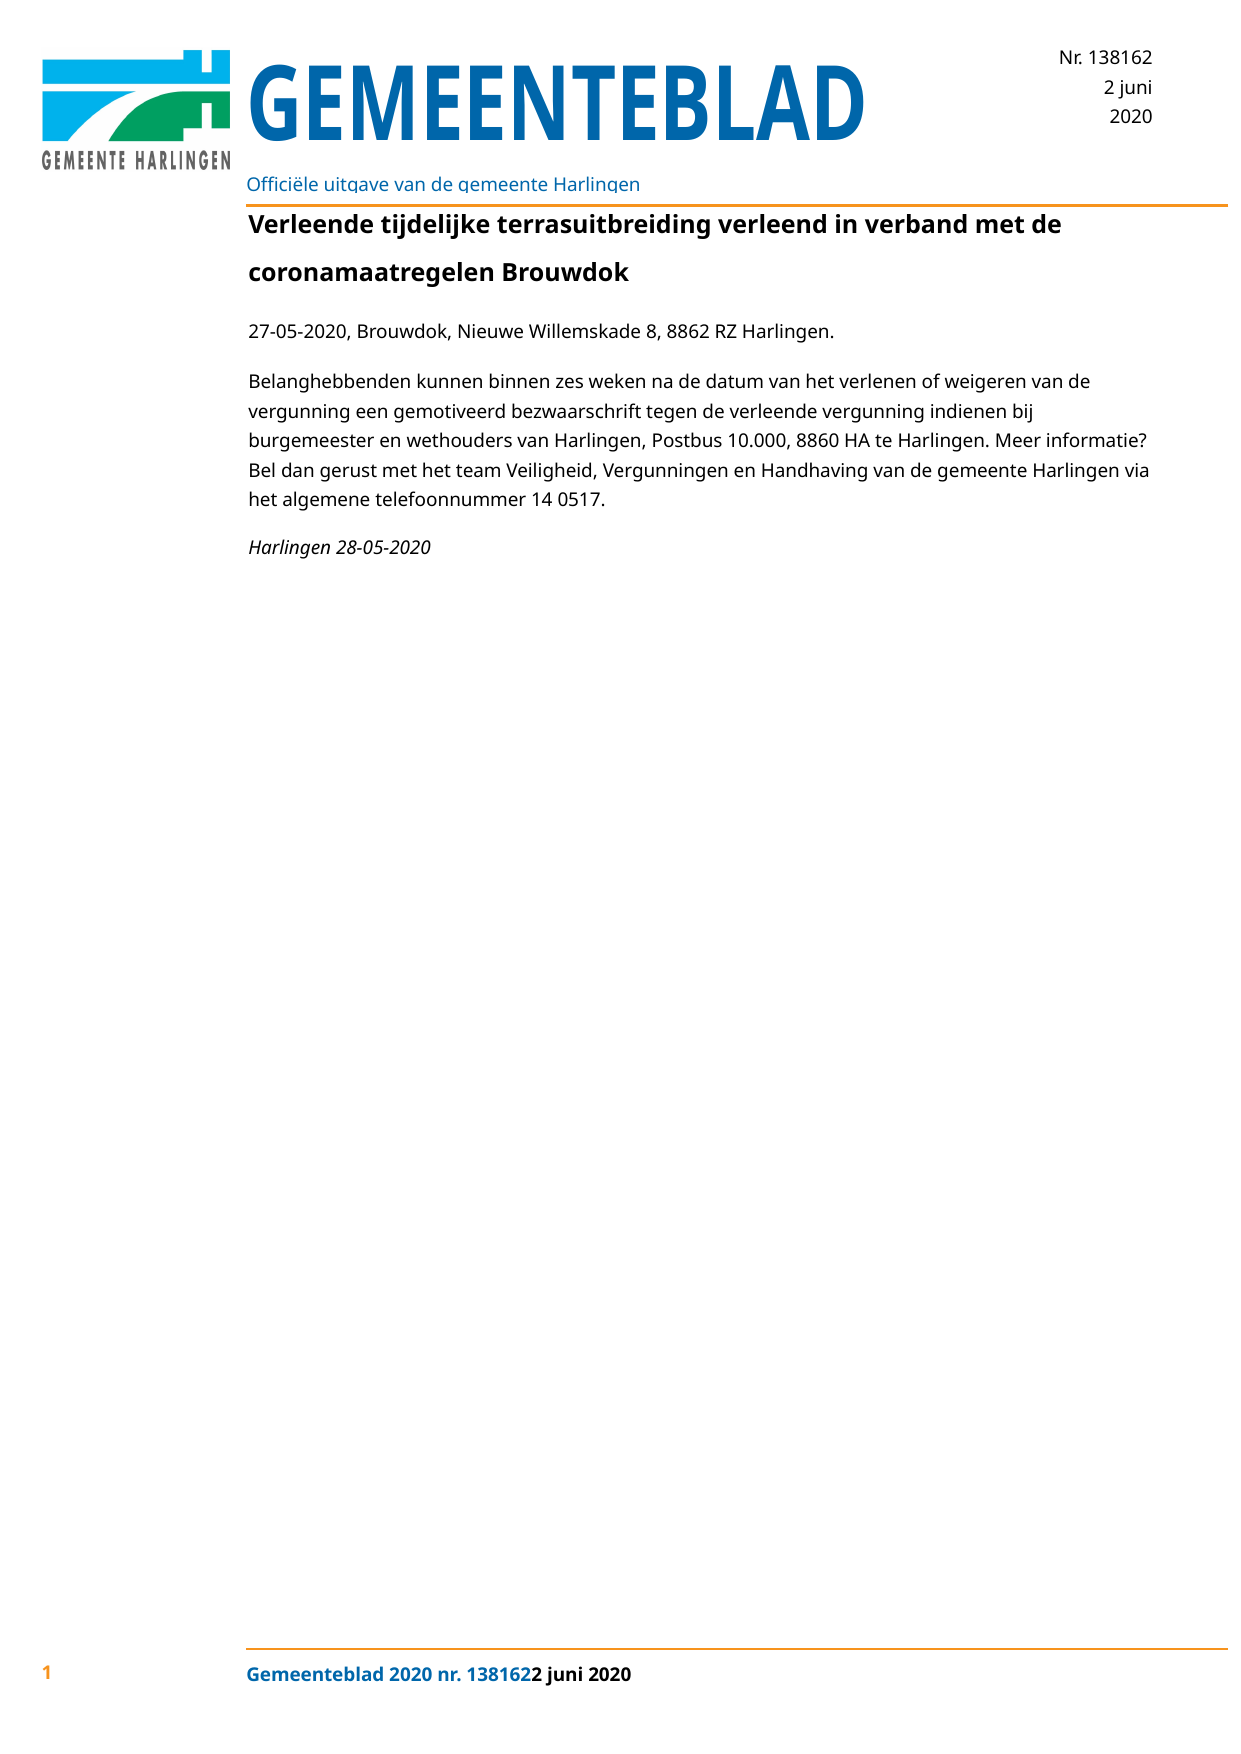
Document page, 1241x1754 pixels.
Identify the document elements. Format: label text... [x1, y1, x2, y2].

text Harlingen 28-05-2020 [248, 534, 1152, 560]
text Verleende tijdelijke terrasuitbreiding verleend in verband met de coronamaatregelen Brouwdok [248, 207, 1152, 288]
text 27-05-2020, Brouwdok, Nieuwe Willemskade 8, 8862 RZ Harlingen. [248, 318, 1152, 344]
text Belanghebbenden kunnen binnen zes weken na de datum van het verlenen of weigeren van de vergunning een gemotiveerd bezwaarschrift tegen de verleende vergunning indienen bij burgemeester en wethouders van Harlingen, Postbus 10.000, 8860 HA te Harlingen. Meer informatie? Bel dan gerust met het team Veiligheid, Vergunningen en Handhaving van de gemeente Harlingen via het algemene telefoonnummer 14 0517. [248, 368, 1152, 512]
picture [41, 47, 231, 172]
